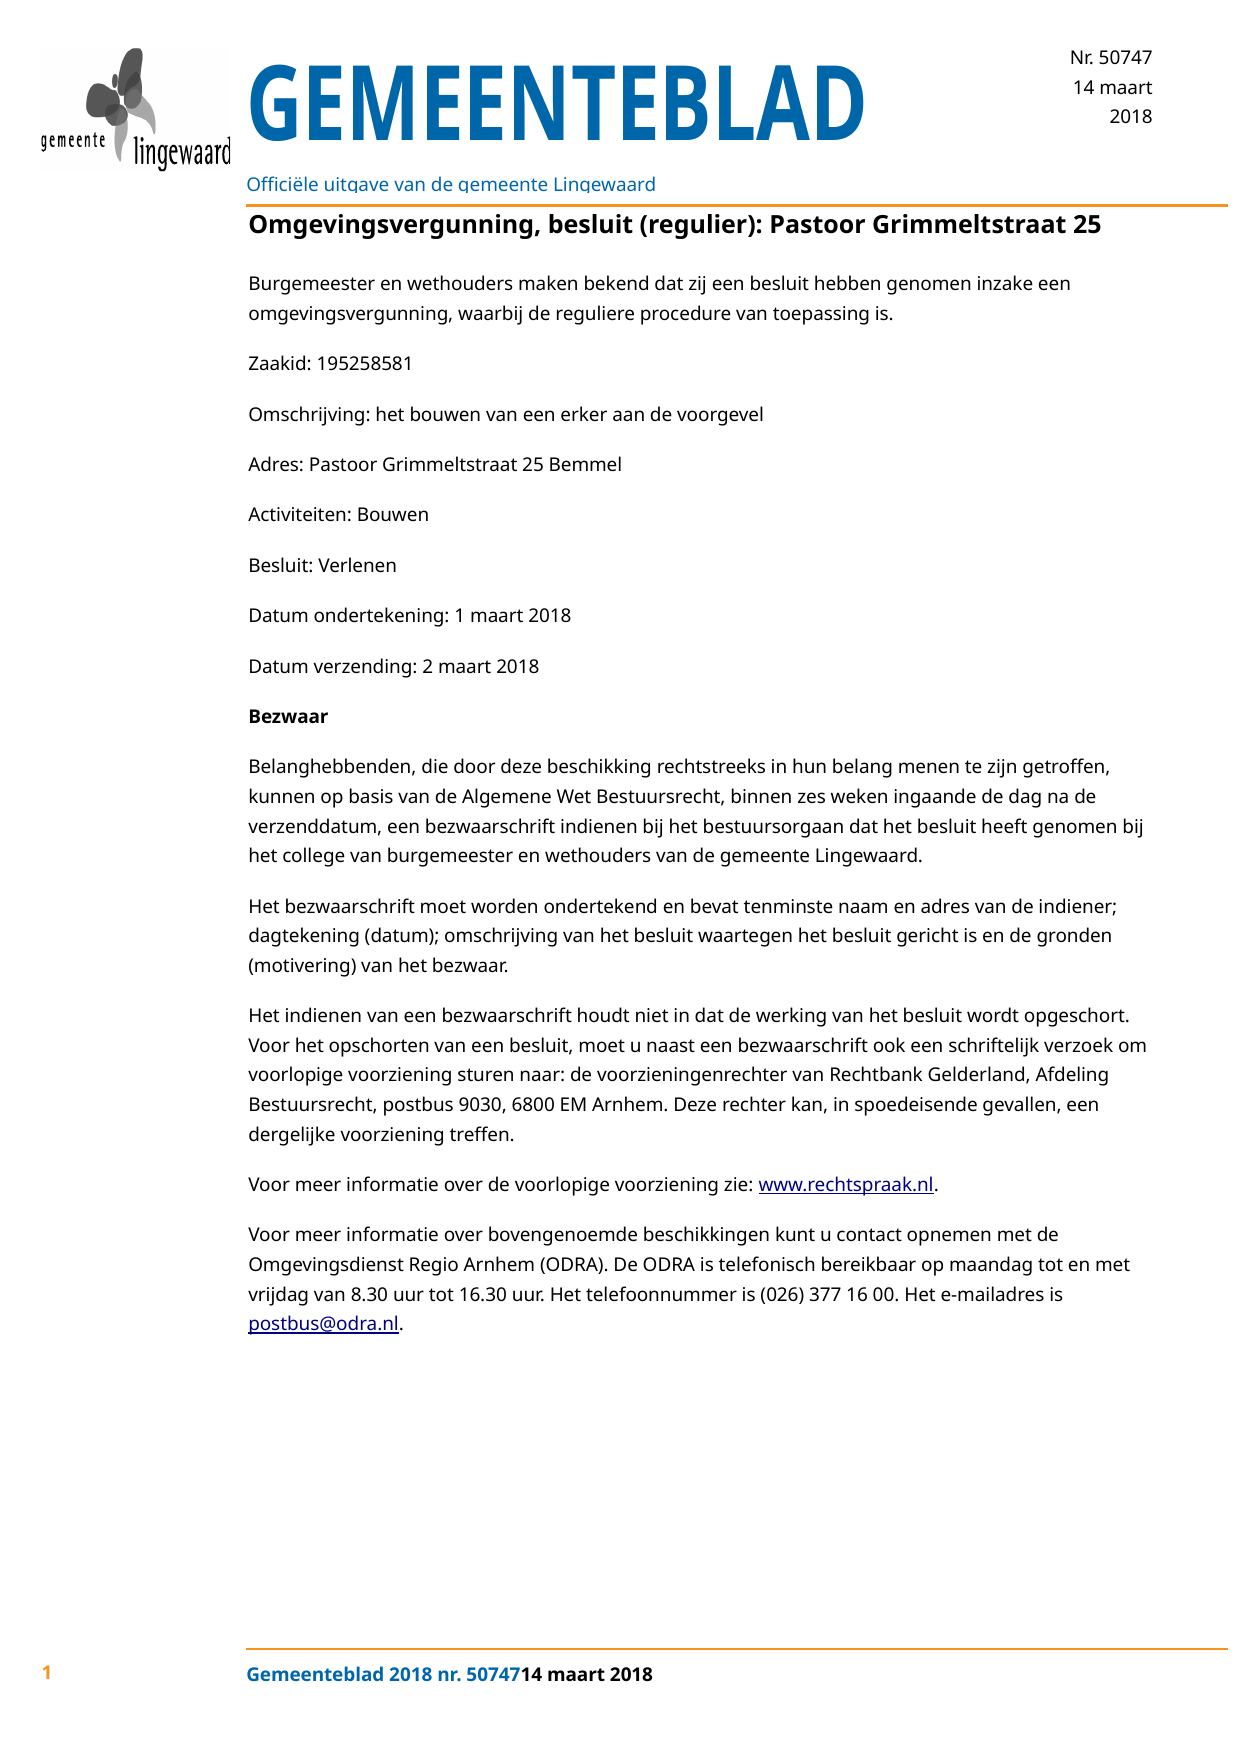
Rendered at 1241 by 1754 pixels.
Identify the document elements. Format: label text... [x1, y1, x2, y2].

text Omgevingsvergunning, besluit (regulier): Pastoor Grimmeltstraat 25 [248, 207, 1152, 241]
text Belanghebbenden, die door deze beschikking rechtstreeks in hun belang menen te zijn getroffen, kunnen op basis van de Algemene Wet Bestuursrecht, binnen zes weken ingaande de dag na de verzenddatum, een bezwaarschrift indienen bij het bestuursorgaan dat het besluit heeft genomen bij het college van burgemeester en wethouders van de gemeente Lingewaard. [248, 754, 1152, 868]
text Het indienen van een bezwaarschrift houdt niet in dat de werking van het besluit wordt opgeschort. Voor het opschorten van een besluit, moet u naast een bezwaarschrift ook een schriftelijk verzoek om voorlopige voorziening sturen naar: de voorzieningenrechter van Rechtbank Gelderland, Afdeling Bestuursrecht, postbus 9030, 6800 EM Arnhem. Deze rechter kan, in spoedeisende gevallen, een dergelijke voorziening treffen. [248, 1002, 1152, 1146]
text Het bezwaarschrift moet worden ondertekend en bevat tenminste naam en adres van de indiener; dagtekening (datum); omschrijving van het besluit waartegen het besluit gericht is en de gronden (motivering) van het bezwaar. [248, 893, 1152, 978]
text Datum ondertekening: 1 maart 2018 [248, 602, 1152, 628]
text Zaakid: 195258581 [248, 350, 1152, 376]
text Datum verzending: 2 maart 2018 [248, 653, 1152, 678]
text Bezwaar [248, 703, 1152, 729]
text Burgemeester en wethouders maken bekend dat zij een besluit hebben genomen inzake een omgevingsvergunning, waarbij de reguliere procedure van toepassing is. [248, 270, 1152, 326]
text Omschrijving: het bouwen van een erker aan de voorgevel [248, 401, 1152, 426]
text Adres: Pastoor Grimmeltstraat 25 Bemmel [248, 451, 1152, 477]
text Activiteiten: Bouwen [248, 502, 1152, 527]
text Besluit: Verlenen [248, 552, 1152, 578]
text Voor meer informatie over de voorlopige voorziening zie: www.rechtspraak.nl. [248, 1171, 1152, 1197]
text Voor meer informatie over bovengenoemde beschikkingen kunt u contact opnemen met de Omgevingsdienst Regio Arnhem (ODRA). De ODRA is telefonisch bereikbaar op maandag tot en met vrijdag van 8.30 uur tot 16.30 uur. Het telefoonnummer is (026) 377 16 00. Het e-mailadres is postbus@odra.nl. [248, 1222, 1152, 1336]
picture [41, 47, 231, 172]
